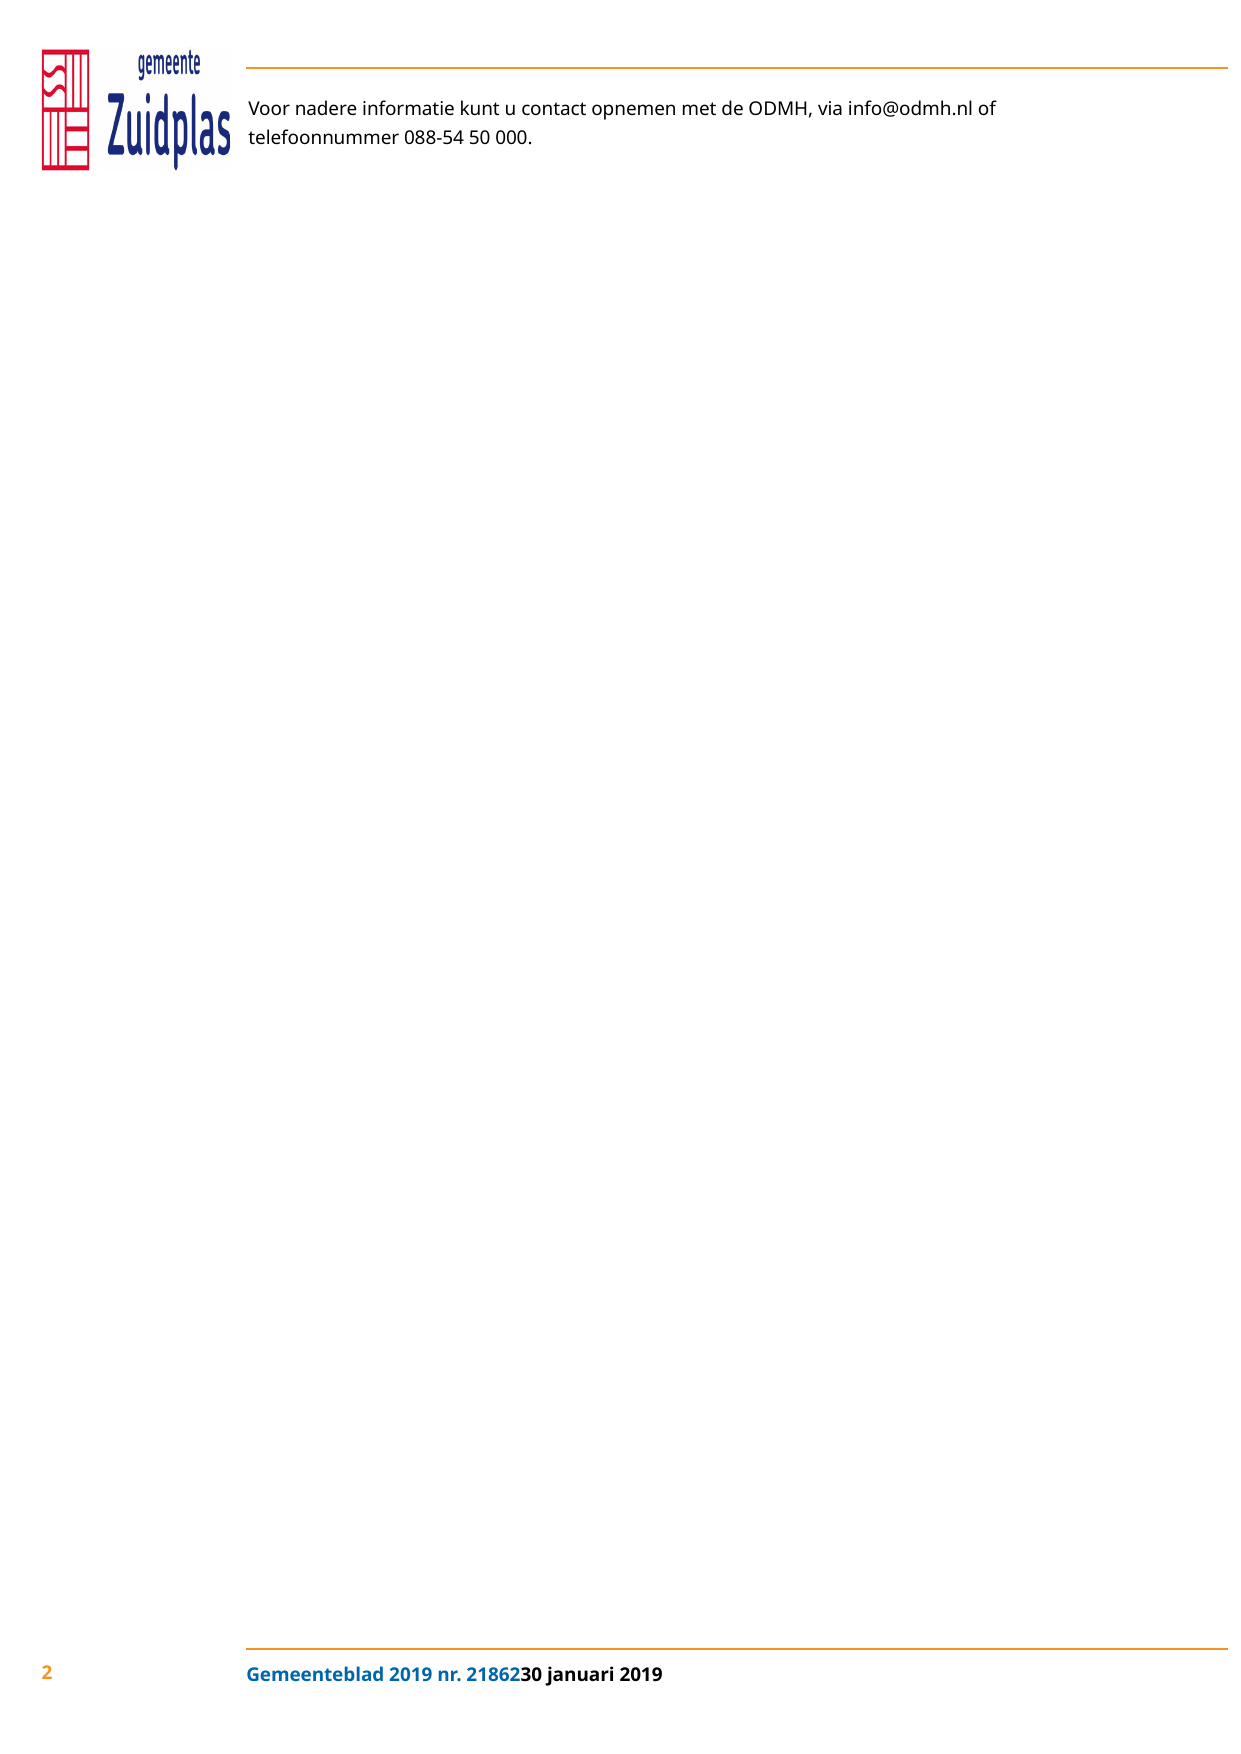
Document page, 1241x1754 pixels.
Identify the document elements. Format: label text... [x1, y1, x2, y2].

picture [41, 47, 231, 172]
text Voor nadere informatie kunt u contact opnemen met de ODMH, via info@odmh.nl of telefoonnummer 088-54 50 000. [248, 95, 1152, 150]
